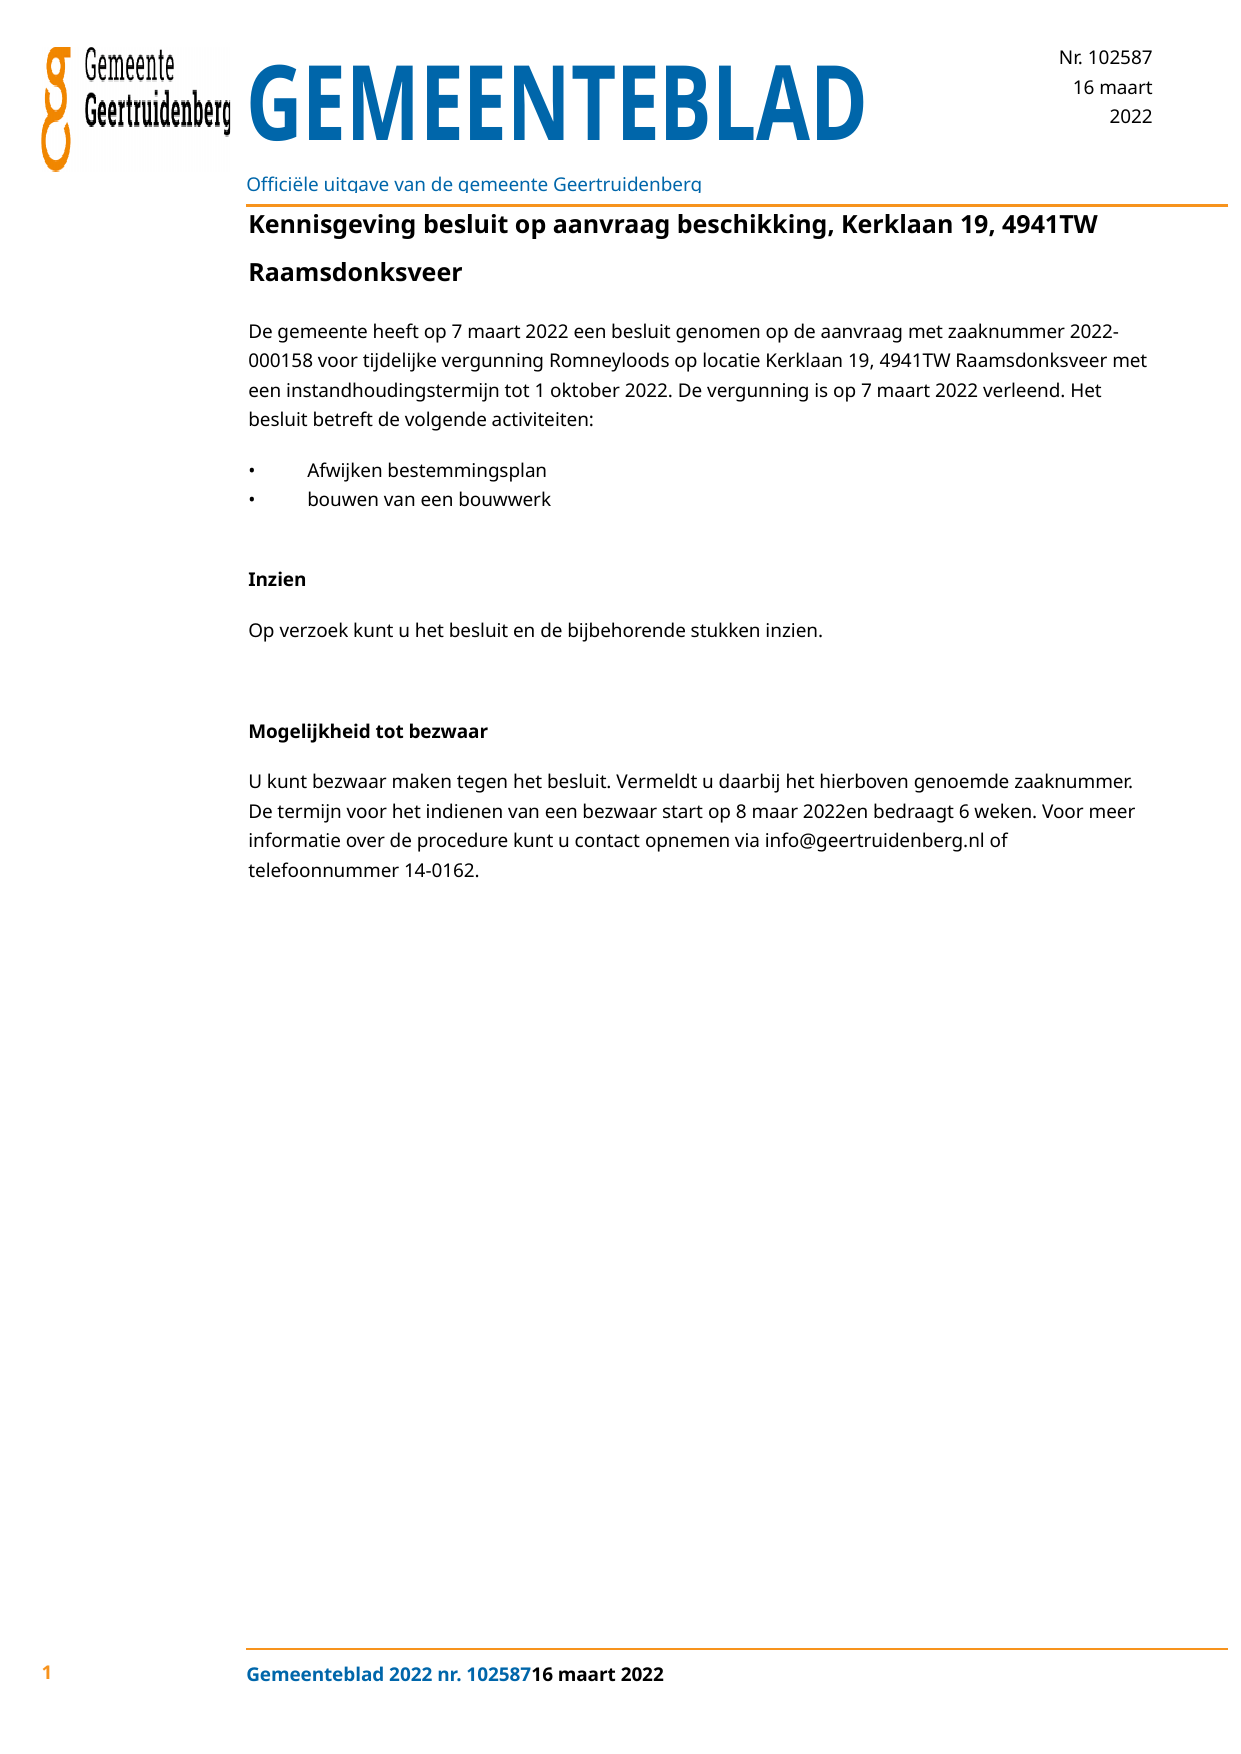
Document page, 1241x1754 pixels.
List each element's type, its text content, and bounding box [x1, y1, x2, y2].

list bouwen van een bouwwerk [248, 487, 1152, 512]
text Mogelijkheid tot bezwaar [248, 718, 1152, 744]
picture [41, 47, 231, 172]
text De gemeente heeft op 7 maart 2022 een besluit genomen op de aanvraag met zaaknummer 2022-000158 voor tijdelijke vergunning Romneyloods op locatie Kerklaan 19, 4941TW Raamsdonksveer met een instandhoudingstermijn tot 1 oktober 2022. De vergunning is op 7 maart 2022 verleend. Het besluit betreft de volgende activiteiten: [248, 318, 1152, 432]
text U kunt bezwaar maken tegen het besluit. Vermeldt u daarbij het hierboven genoemde zaaknummer. De termijn voor het indienen van een bezwaar start op 8 maar 2022en bedraagt 6 weken. Voor meer informatie over de procedure kunt u contact opnemen via info@geertruidenberg.nl of telefoonnummer 14-0162. [248, 768, 1152, 883]
text Kennisgeving besluit op aanvraag beschikking, Kerklaan 19, 4941TW Raamsdonksveer [248, 207, 1152, 288]
text Inzien [248, 567, 1152, 592]
text Op verzoek kunt u het besluit en de bijbehorende stukken inzien. [248, 617, 1152, 643]
list Afwijken bestemmingsplan [248, 457, 1152, 483]
